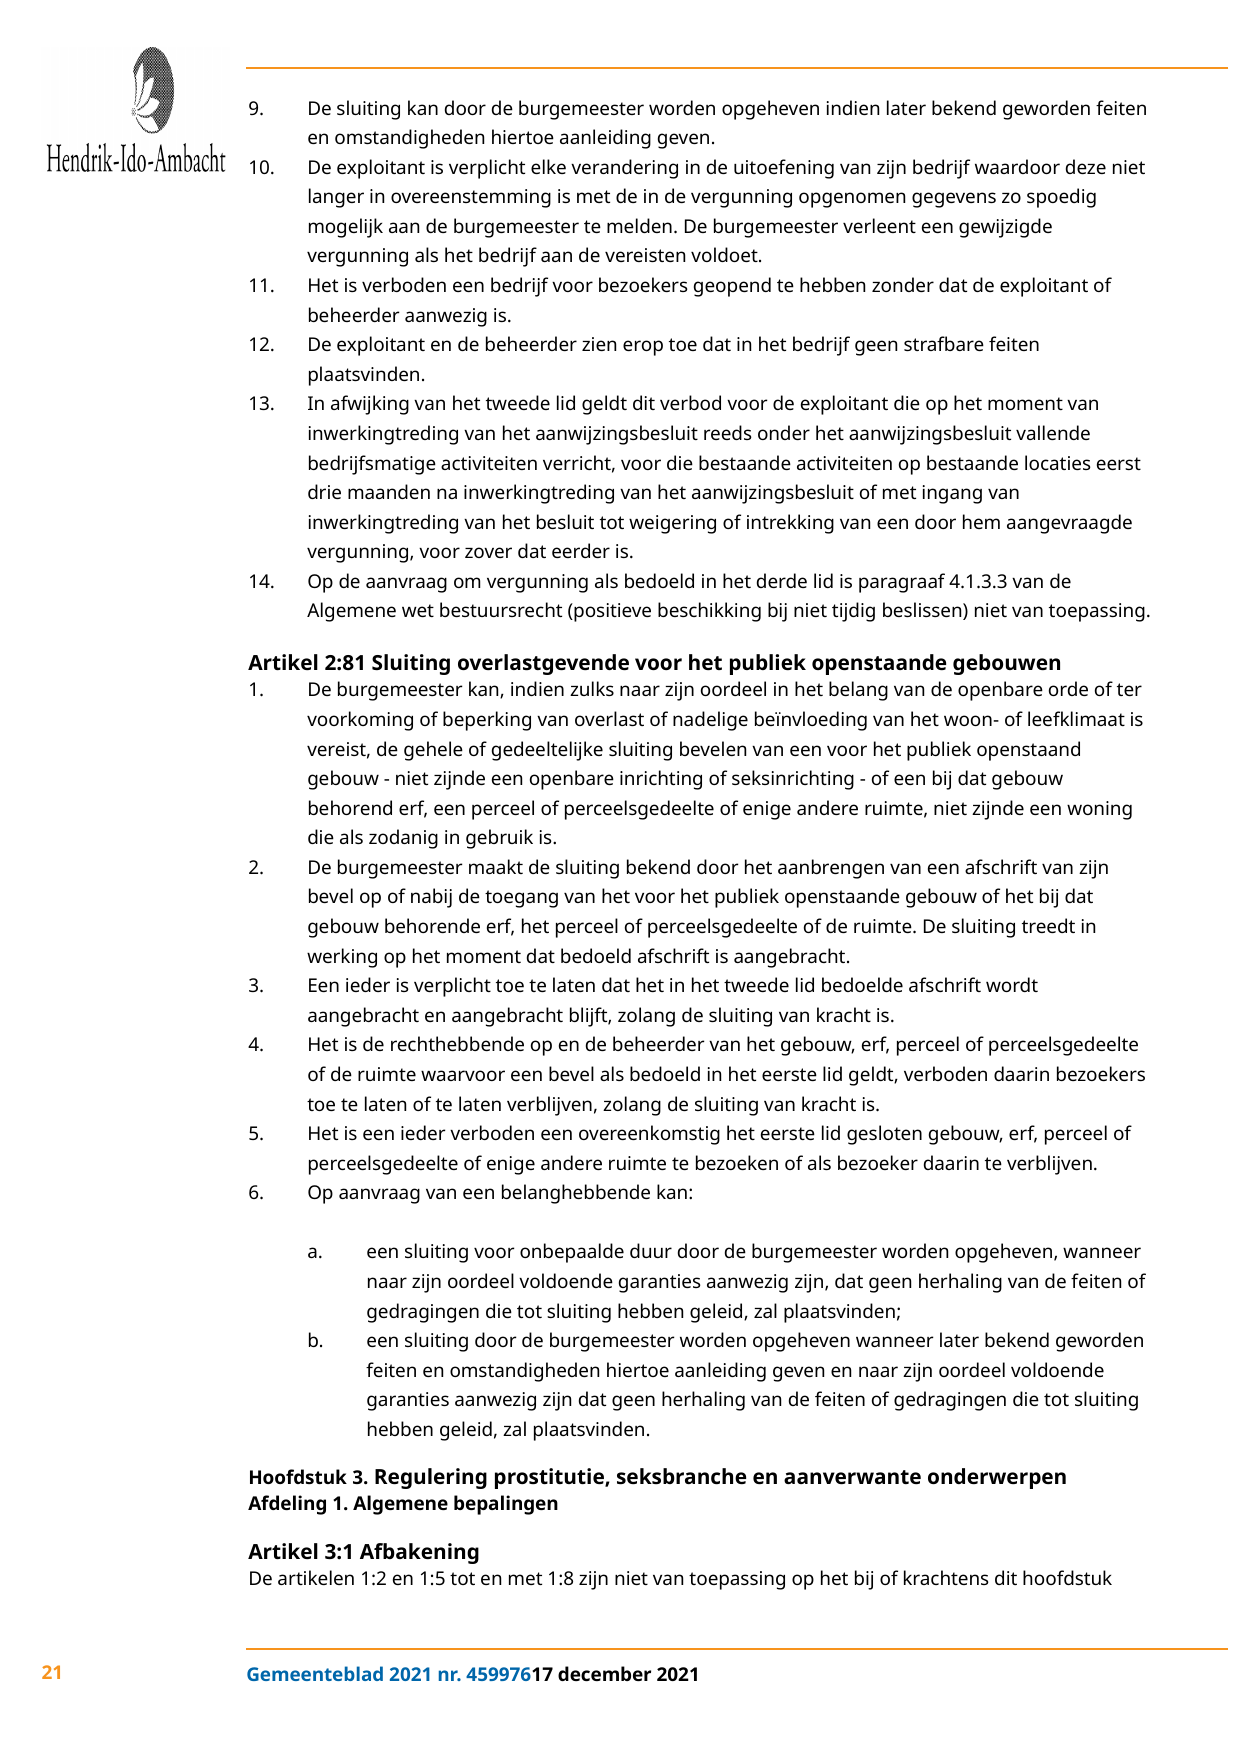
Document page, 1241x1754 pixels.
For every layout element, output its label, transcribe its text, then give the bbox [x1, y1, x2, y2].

text De artikelen 1:2 en 1:5 tot en met 1:8 zijn niet van toepassing op het bij of krachtens dit hoofdstuk [248, 1565, 1152, 1591]
list Het is verboden een bedrijf voor bezoekers geopend te hebben zonder dat de exploitant of beheerder aanwezig is. [248, 272, 1152, 328]
list Het is de rechthebbende op en de beheerder van het gebouw, erf, perceel of perceelsgedeelte of de ruimte waarvoor een bevel als bedoeld in het eerste lid geldt, verboden daarin bezoekers toe te laten of te laten verblijven, zolang de sluiting van kracht is. [248, 1032, 1152, 1116]
list Op de aanvraag om vergunning als bedoeld in het derde lid is paragraaf 4.1.3.3 van de Algemene wet bestuursrecht (positieve beschikking bij niet tijdig beslissen) niet van toepassing. [248, 568, 1152, 623]
list een sluiting voor onbepaalde duur door de burgemeester worden opgeheven, wanneer naar zijn oordeel voldoende garanties aanwezig zijn, dat geen herhaling van de feiten of gedragingen die tot sluiting hebben geleid, zal plaatsvinden; [307, 1239, 1152, 1323]
text Afdeling 1. Algemene bepalingen [248, 1490, 1152, 1516]
list De sluiting kan door de burgemeester worden opgeheven indien later bekend geworden feiten en omstandigheden hiertoe aanleiding geven. [248, 95, 1152, 150]
text Artikel 2:81 Sluiting overlastgevende voor het publiek openstaande gebouwen [248, 648, 1152, 677]
text Hoofdstuk 3. Regulering prostitutie, seksbranche en aanverwante onderwerpen [248, 1462, 1152, 1490]
list De exploitant en de beheerder zien erop toe dat in het bedrijf geen strafbare feiten plaatsvinden. [248, 331, 1152, 387]
list Het is een ieder verboden een overeenkomstig het eerste lid gesloten gebouw, erf, perceel of perceelsgedeelte of enige andere ruimte te bezoeken of als bezoeker daarin te verblijven. [248, 1120, 1152, 1176]
list Een ieder is verplicht toe te laten dat het in het tweede lid bedoelde afschrift wordt aangebracht en aangebracht blijft, zolang de sluiting van kracht is. [248, 972, 1152, 1028]
list een sluiting door de burgemeester worden opgeheven wanneer later bekend geworden feiten en omstandigheden hiertoe aanleiding geven en naar zijn oordeel voldoende garanties aanwezig zijn dat geen herhaling van de feiten of gedragingen die tot sluiting hebben geleid, zal plaatsvinden. [307, 1327, 1152, 1442]
list In afwijking van het tweede lid geldt dit verbod voor de exploitant die op het moment van inwerkingtreding van het aanwijzingsbesluit reeds onder het aanwijzingsbesluit vallende bedrijfsmatige activiteiten verricht, voor die bestaande activiteiten op bestaande locaties eerst drie maanden na inwerkingtreding van het aanwijzingsbesluit of met ingang van inwerkingtreding van het besluit tot weigering of intrekking van een door hem aangevraagde vergunning, voor zover dat eerder is. [248, 391, 1152, 564]
text Artikel 3:1 Afbakening [248, 1537, 1152, 1565]
list De exploitant is verplicht elke verandering in de uitoefening van zijn bedrijf waardoor deze niet langer in overeenstemming is met de in de vergunning opgenomen gegevens zo spoedig mogelijk aan de burgemeester te melden. De burgemeester verleent een gewijzigde vergunning als het bedrijf aan de vereisten voldoet. [248, 154, 1152, 268]
list Op aanvraag van een belanghebbende kan: [248, 1179, 1152, 1205]
list De burgemeester maakt de sluiting bekend door het aanbrengen van een afschrift van zijn bevel op of nabij de toegang van het voor het publiek openstaande gebouw of het bij dat gebouw behorende erf, het perceel of perceelsgedeelte of de ruimte. De sluiting treedt in werking op het moment dat bedoeld afschrift is aangebracht. [248, 854, 1152, 968]
list De burgemeester kan, indien zulks naar zijn oordeel in het belang van de openbare orde of ter voorkoming of beperking van overlast of nadelige beïnvloeding van het woon- of leefklimaat is vereist, de gehele of gedeeltelijke sluiting bevelen van een voor het publiek openstaand gebouw - niet zijnde een openbare inrichting of seksinrichting - of een bij dat gebouw behorend erf, een perceel of perceelsgedeelte of enige andere ruimte, niet zijnde een woning die als zodanig in gebruik is. [248, 677, 1152, 850]
picture [41, 47, 231, 172]
